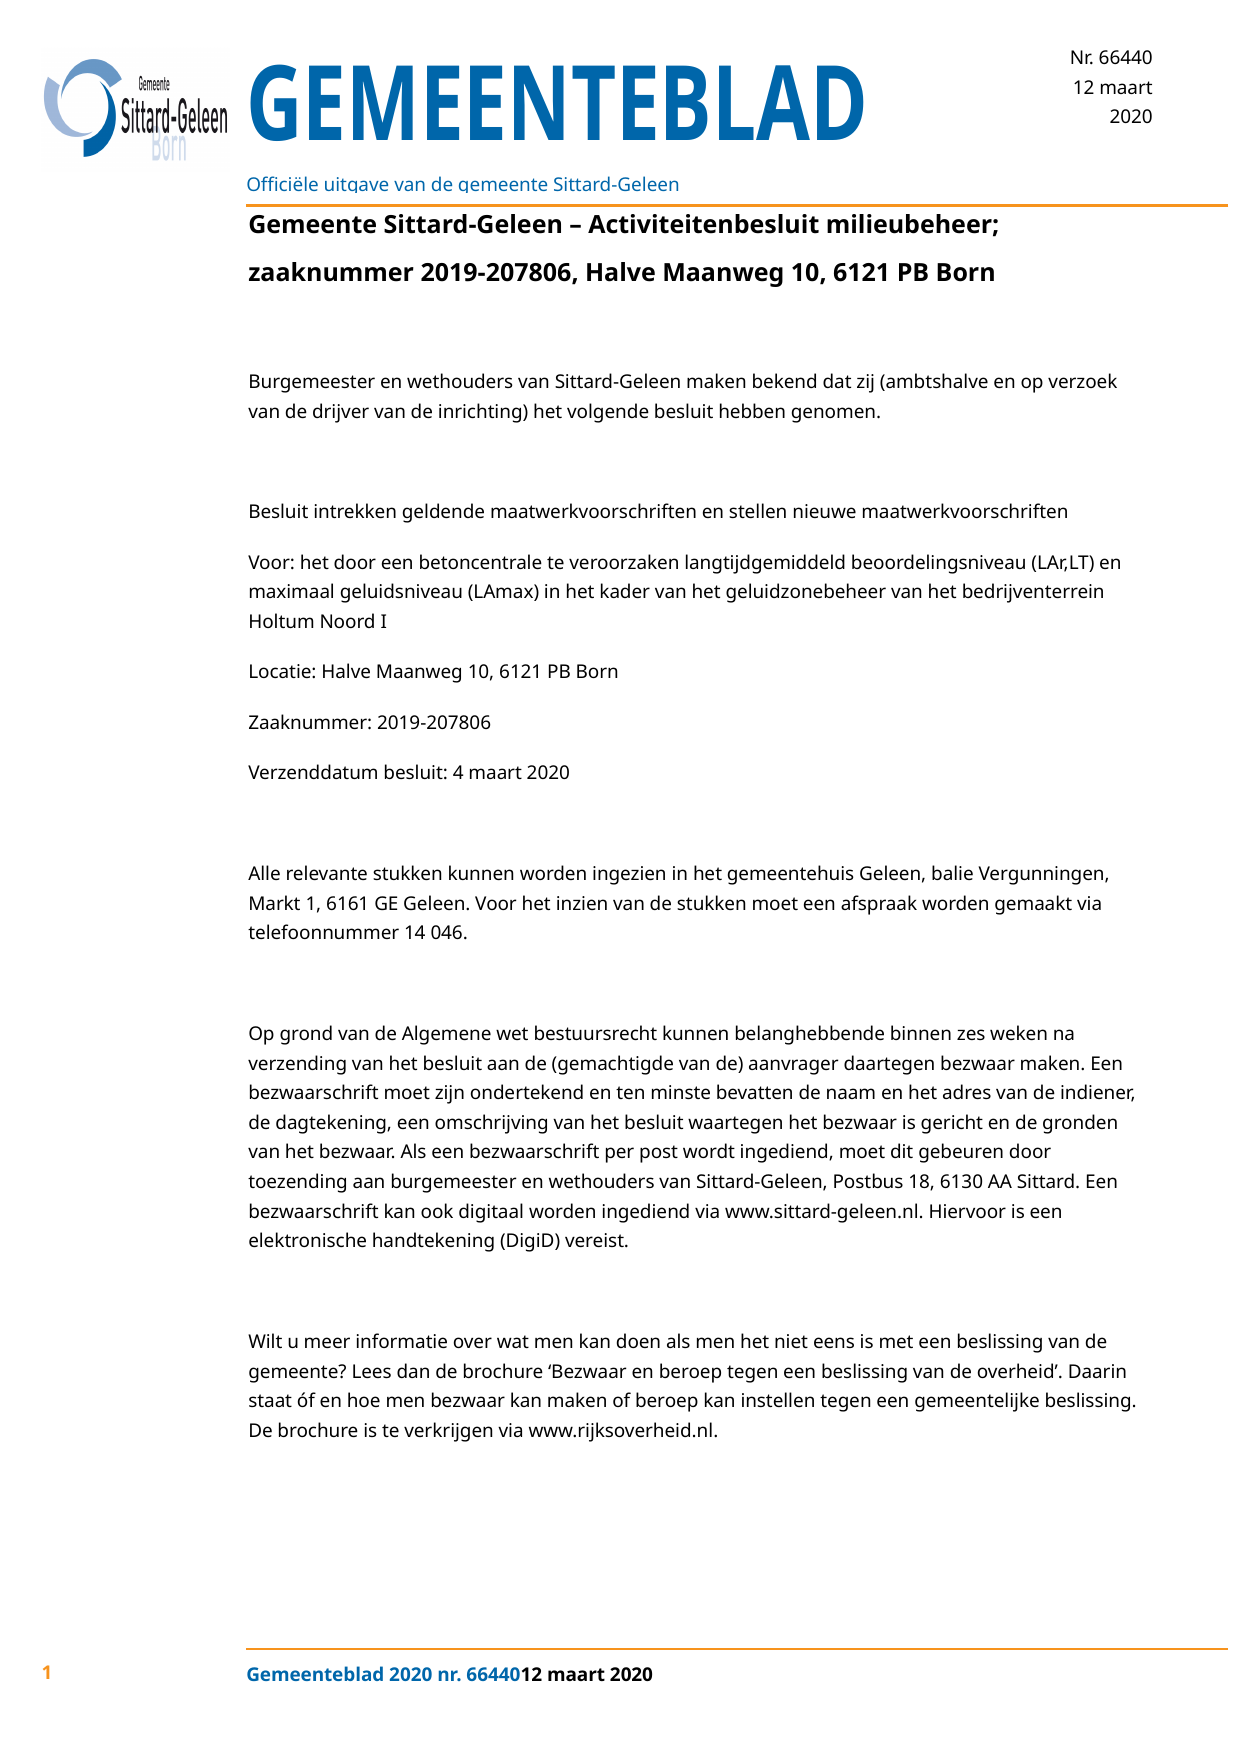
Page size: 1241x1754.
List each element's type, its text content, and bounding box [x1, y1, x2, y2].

text Alle relevante stukken kunnen worden ingezien in het gemeentehuis Geleen, balie Vergunningen, Markt 1, 6161 GE Geleen. Voor het inzien van de stukken moet een afspraak worden gemaakt via telefoonnummer 14 046. [248, 860, 1152, 945]
text Voor: het door een betoncentrale te veroorzaken langtijdgemiddeld beoordelingsniveau (LAr,LT) en maximaal geluidsniveau (LAmax) in het kader van het geluidzonebeheer van het bedrijventerrein Holtum Noord I [248, 549, 1152, 634]
text Op grond van de Algemene wet bestuursrecht kunnen belanghebbende binnen zes weken na verzending van het besluit aan de (gemachtigde van de) aanvrager daartegen bezwaar maken. Een bezwaarschrift moet zijn ondertekend en ten minste bevatten de naam en het adres van de indiener, de dagtekening, een omschrijving van het besluit waartegen het bezwaar is gericht en de gronden van het bezwaar. Als een bezwaarschrift per post wordt ingediend, moet dit gebeuren door toezending aan burgemeester en wethouders van Sittard-Geleen, Postbus 18, 6130 AA Sittard. Een bezwaarschrift kan ook digitaal worden ingediend via www.sittard-geleen.nl. Hiervoor is een elektronische handtekening (DigiD) vereist. [248, 1020, 1152, 1253]
text Besluit intrekken geldende maatwerkvoorschriften en stellen nieuwe maatwerkvoorschriften [248, 499, 1152, 524]
text Verzenddatum besluit: 4 maart 2020 [248, 759, 1152, 785]
text Wilt u meer informatie over wat men kan doen als men het niet eens is met een beslissing van de gemeente? Lees dan de brochure ‘Bezwaar en beroep tegen een beslissing van de overheid’. Daarin staat óf en hoe men bezwaar kan maken of beroep kan instellen tegen een gemeentelijke beslissing. De brochure is te verkrijgen via www.rijksoverheid.nl. [248, 1328, 1152, 1443]
text Gemeente Sittard-Geleen – Activiteitenbesluit milieubeheer; zaaknummer 2019-207806, Halve Maanweg 10, 6121 PB Born [248, 207, 1152, 288]
picture [41, 47, 231, 172]
text Zaaknummer: 2019-207806 [248, 709, 1152, 735]
text Burgemeester en wethouders van Sittard-Geleen maken bekend dat zij (ambtshalve en op verzoek van de drijver van de inrichting) het volgende besluit hebben genomen. [248, 368, 1152, 424]
text Locatie: Halve Maanweg 10, 6121 PB Born [248, 659, 1152, 684]
